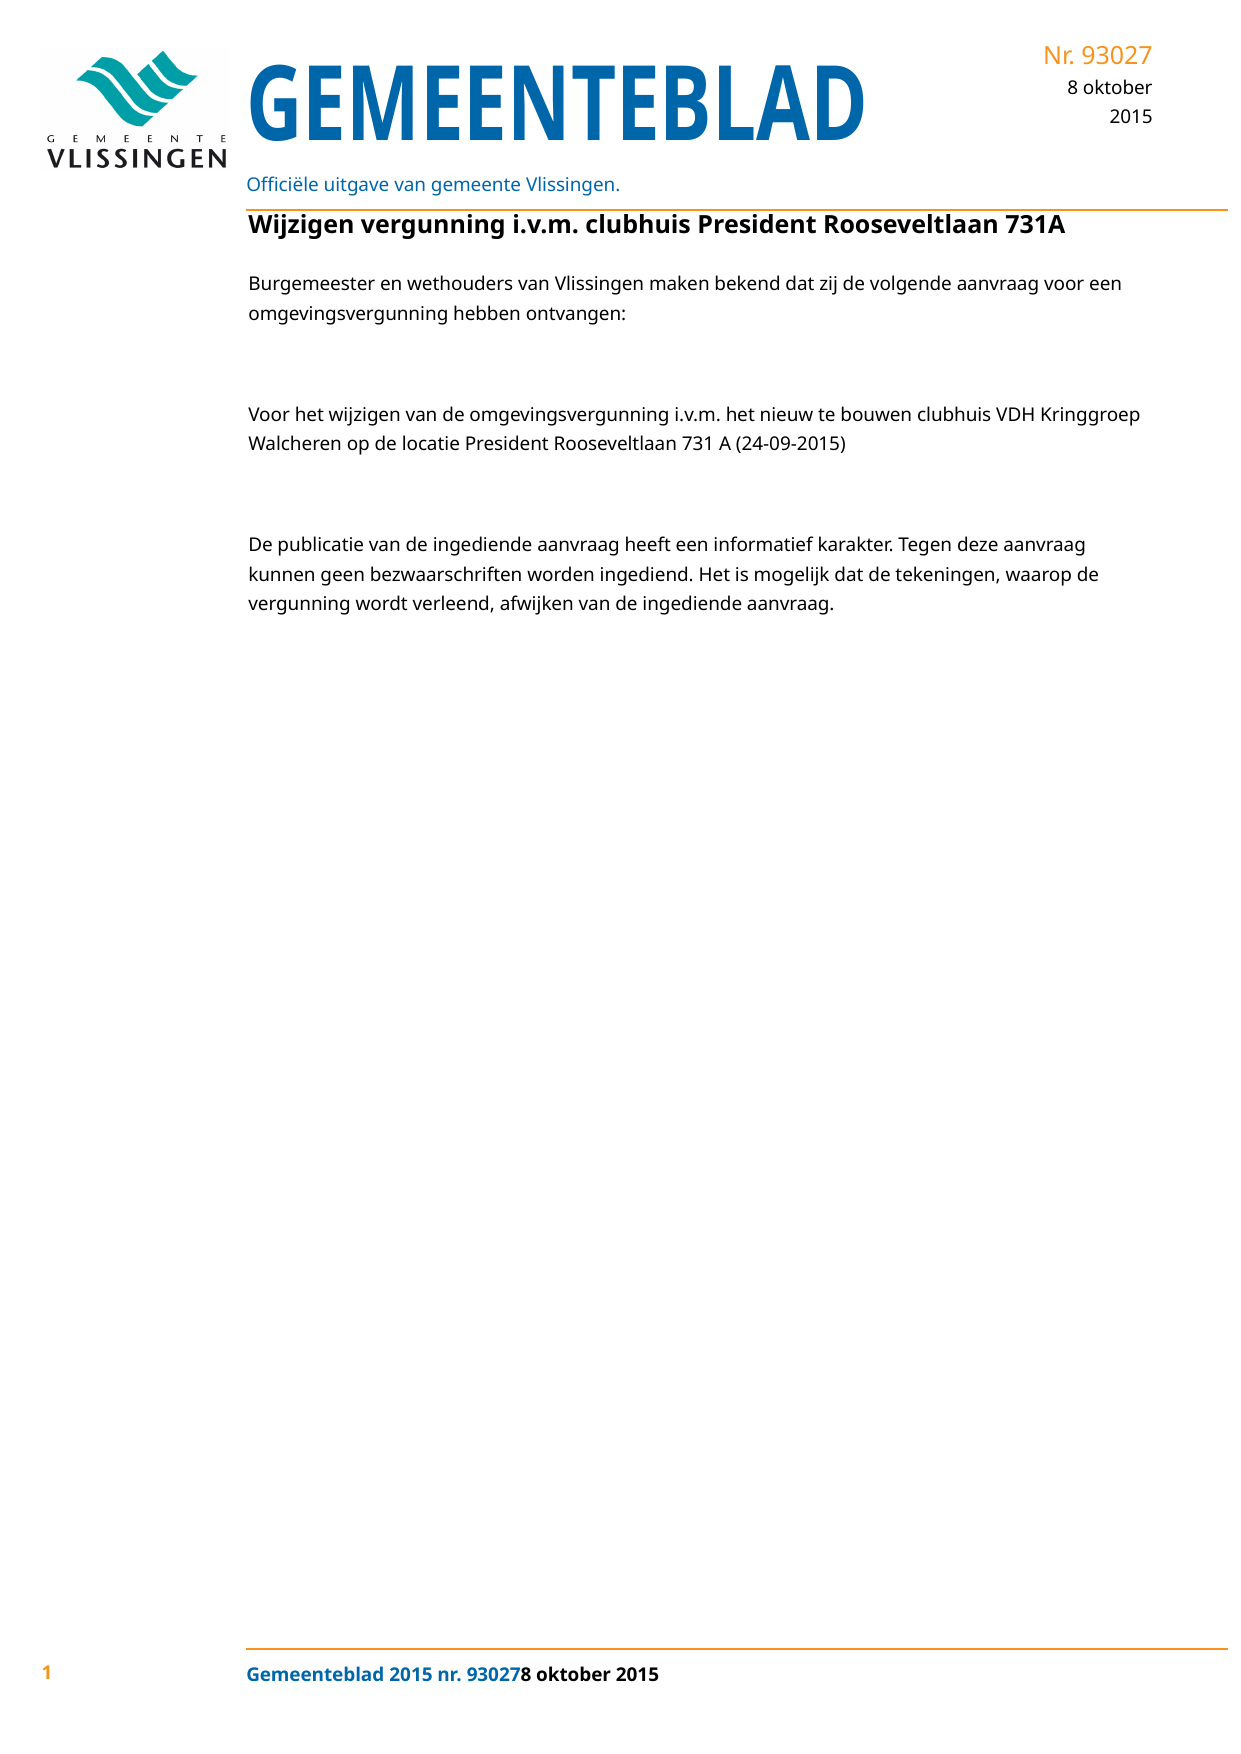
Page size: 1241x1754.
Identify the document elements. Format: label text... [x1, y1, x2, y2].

text De publicatie van de ingediende aanvraag heeft een informatief karakter. Tegen deze aanvraag kunnen geen bezwaarschriften worden ingediend. Het is mogelijk dat de tekeningen, waarop de vergunning wordt verleend, afwijken van de ingediende aanvraag. [248, 531, 1152, 616]
text Burgemeester en wethouders van Vlissingen maken bekend dat zij de volgende aanvraag voor een omgevingsvergunning hebben ontvangen: [248, 270, 1152, 326]
text Voor het wijzigen van de omgevingsvergunning i.v.m. het nieuw te bouwen clubhuis VDH Kringgroep Walcheren op de locatie President Rooseveltlaan 731 A (24-09-2015) [248, 401, 1152, 456]
text Wijzigen vergunning i.v.m. clubhuis President Rooseveltlaan 731A [248, 211, 1152, 241]
picture [41, 47, 231, 172]
